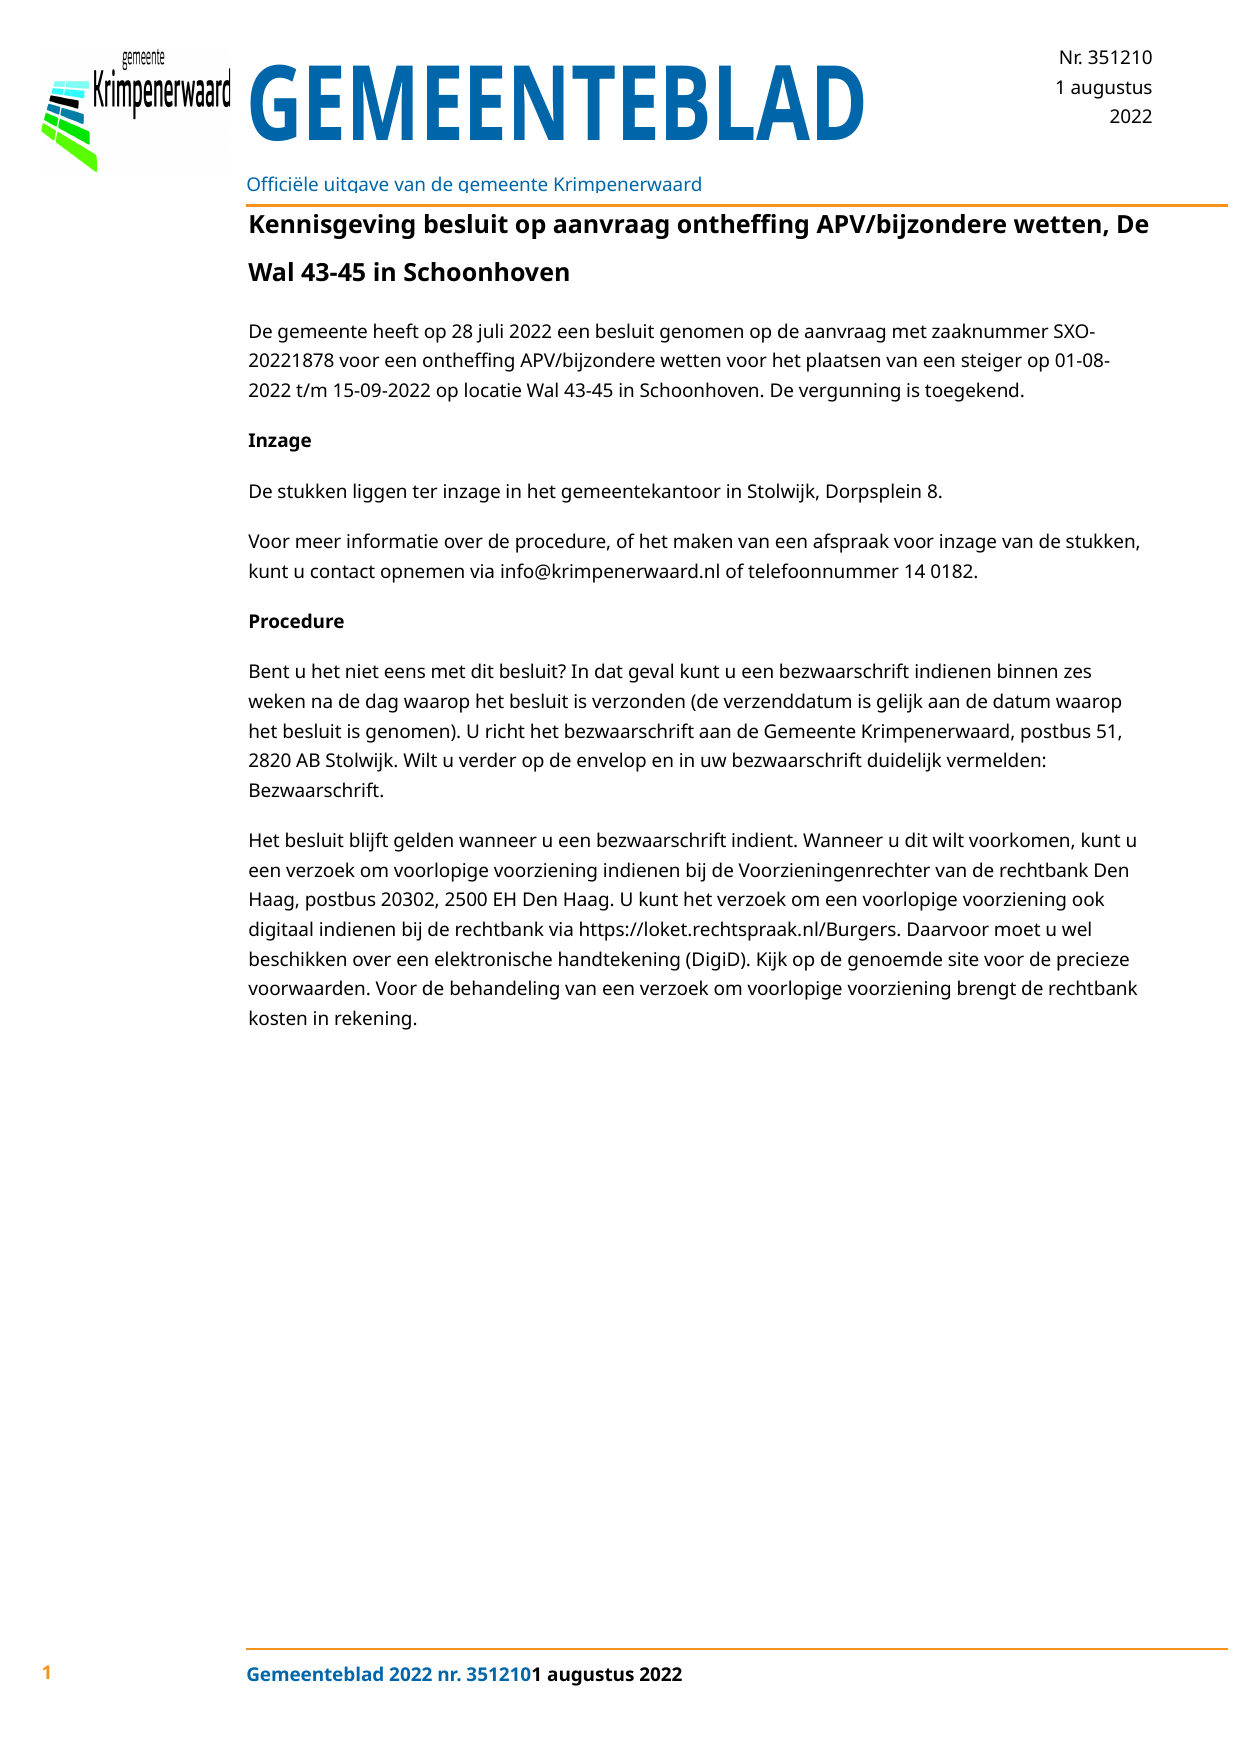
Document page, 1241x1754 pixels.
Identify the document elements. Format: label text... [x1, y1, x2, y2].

text De stukken liggen ter inzage in het gemeentekantoor in Stolwijk, Dorpsplein 8. [248, 478, 1152, 504]
text Inzage [248, 427, 1152, 453]
text Procedure [248, 608, 1152, 634]
text De gemeente heeft op 28 juli 2022 een besluit genomen op de aanvraag met zaaknummer SXO-20221878 voor een ontheffing APV/bijzondere wetten voor het plaatsen van een steiger op 01-08-2022 t/m 15-09-2022 op locatie Wal 43-45 in Schoonhoven. De vergunning is toegekend. [248, 318, 1152, 403]
text Voor meer informatie over de procedure, of het maken van een afspraak voor inzage van de stukken, kunt u contact opnemen via info@krimpenerwaard.nl of telefoonnummer 14 0182. [248, 528, 1152, 584]
text Het besluit blijft gelden wanneer u een bezwaarschrift indient. Wanneer u dit wilt voorkomen, kunt u een verzoek om voorlopige voorziening indienen bij de Voorzieningenrechter van de rechtbank Den Haag, postbus 20302, 2500 EH Den Haag. U kunt het verzoek om een voorlopige voorziening ook digitaal indienen bij de rechtbank via https://loket.rechtspraak.nl/Burgers. Daarvoor moet u wel beschikken over een elektronische handtekening (DigiD). Kijk op de genoemde site voor de precieze voorwaarden. Voor de behandeling van een verzoek om voorlopige voorziening brengt de rechtbank kosten in rekening. [248, 827, 1152, 1031]
text Bent u het niet eens met dit besluit? In dat geval kunt u een bezwaarschrift indienen binnen zes weken na de dag waarop het besluit is verzonden (de verzenddatum is gelijk aan de datum waarop het besluit is genomen). U richt het bezwaarschrift aan de Gemeente Krimpenerwaard, postbus 51, 2820 AB Stolwijk. Wilt u verder op de envelop en in uw bezwaarschrift duidelijk vermelden: Bezwaarschrift. [248, 659, 1152, 803]
picture [41, 47, 231, 172]
text Kennisgeving besluit op aanvraag ontheffing APV/bijzondere wetten, De Wal 43-45 in Schoonhoven [248, 207, 1152, 288]
